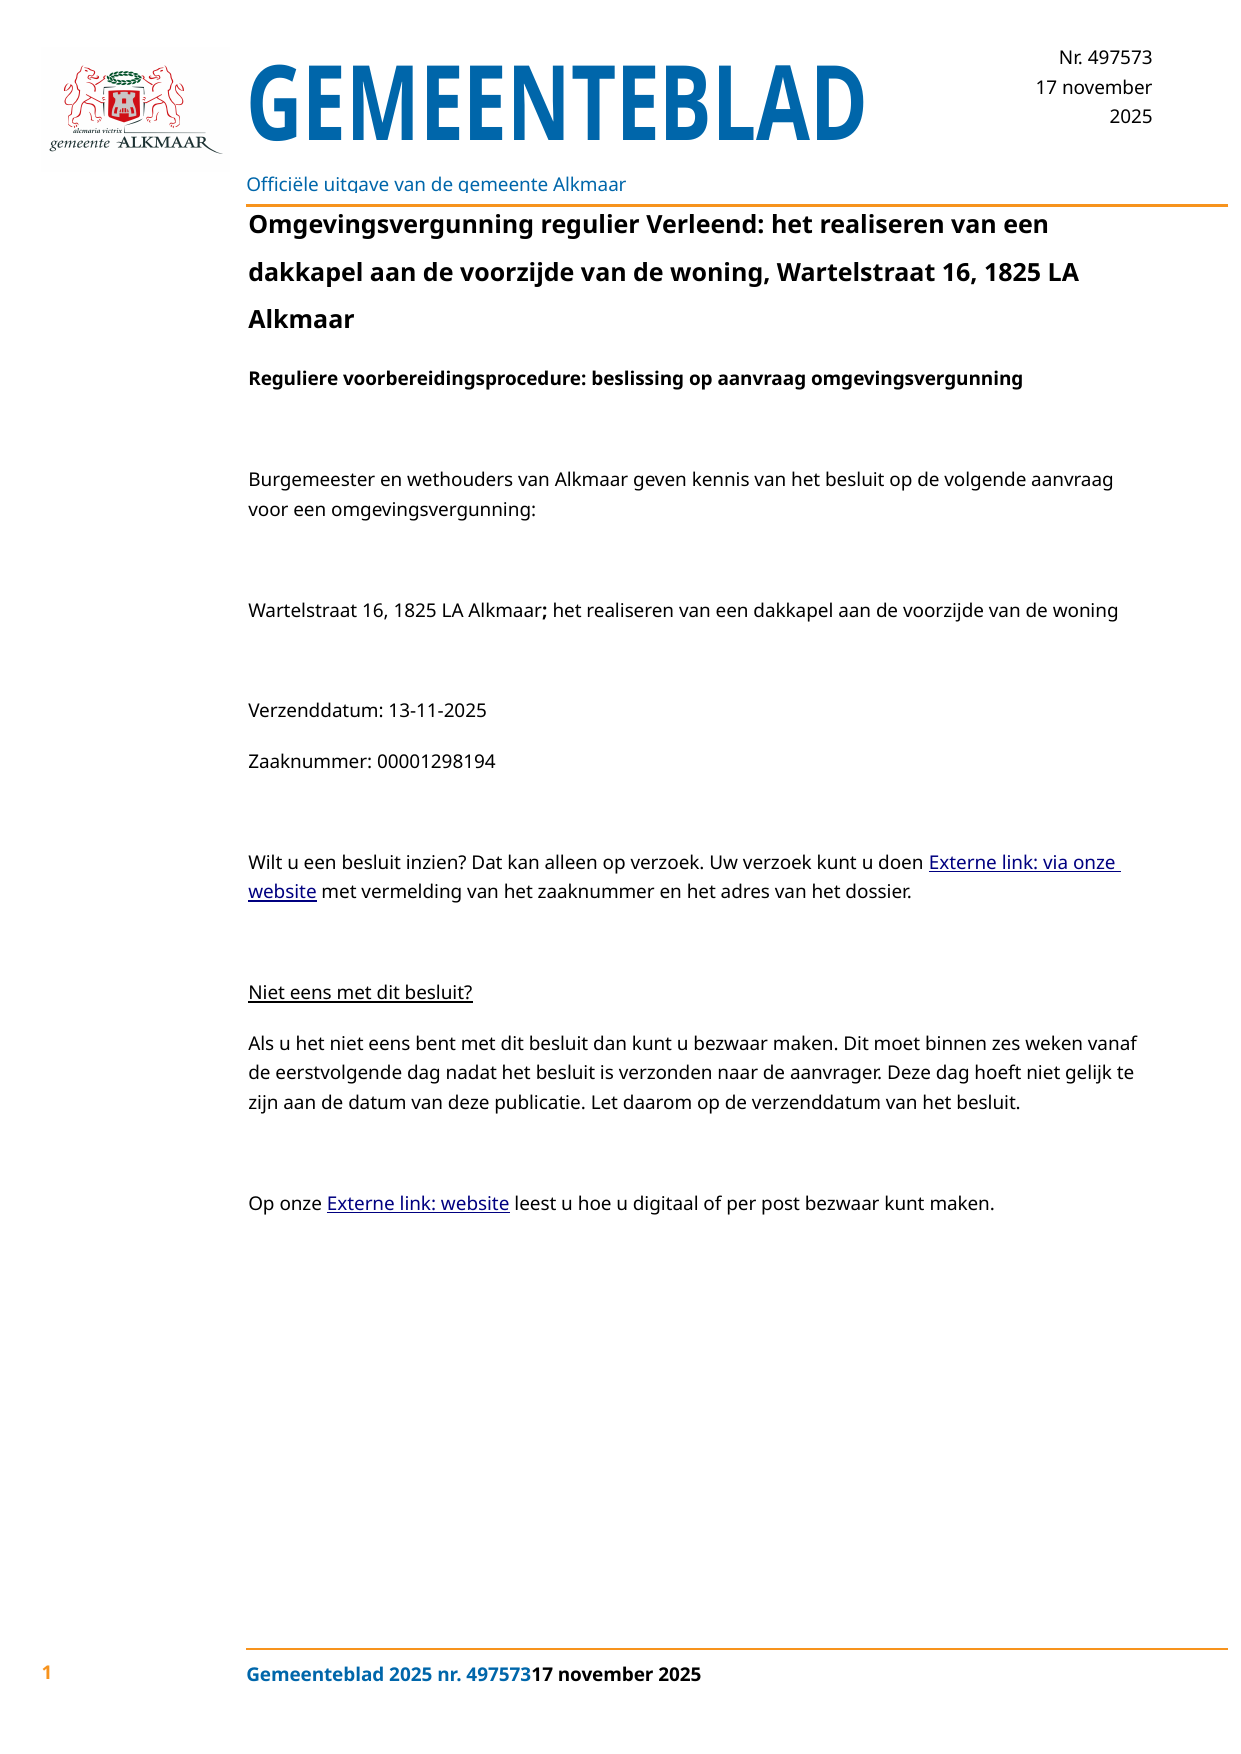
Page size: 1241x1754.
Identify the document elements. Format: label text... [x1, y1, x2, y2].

text Als u het niet eens bent met dit besluit dan kunt u bezwaar maken. Dit moet binnen zes weken vanaf de eerstvolgende dag nadat het besluit is verzonden naar de aanvrager. Deze dag hoeft niet gelijk te zijn aan de datum van deze publicatie. Let daarom op de verzenddatum van het besluit. [248, 1030, 1152, 1114]
text Wartelstraat 16, 1825 LA Alkmaar; het realiseren van een dakkapel aan de voorzijde van de woning [248, 597, 1152, 622]
text Op onze Externe link: website leest u hoe u digitaal of per post bezwaar kunt maken. [248, 1190, 1152, 1215]
text Omgevingsvergunning regulier Verleend: het realiseren van een dakkapel aan de voorzijde van de woning, Wartelstraat 16, 1825 LA Alkmaar [248, 207, 1152, 336]
text Reguliere voorbereidingsprocedure: beslissing op aanvraag omgevingsvergunning [248, 366, 1152, 391]
text Wilt u een besluit inzien? Dat kan alleen op verzoek. Uw verzoek kunt u doen Externe link: via onze website met vermelding van het zaaknummer en het adres van het dossier. [248, 849, 1152, 904]
text Niet eens met dit besluit? [248, 979, 1152, 1005]
text Burgemeester en wethouders van Alkmaar geven kennis van het besluit op de volgende aanvraag voor een omgevingsvergunning: [248, 466, 1152, 522]
picture [41, 47, 231, 172]
text Verzenddatum: 13-11-2025 [248, 698, 1152, 723]
text Zaaknummer: 00001298194 [248, 748, 1152, 774]
